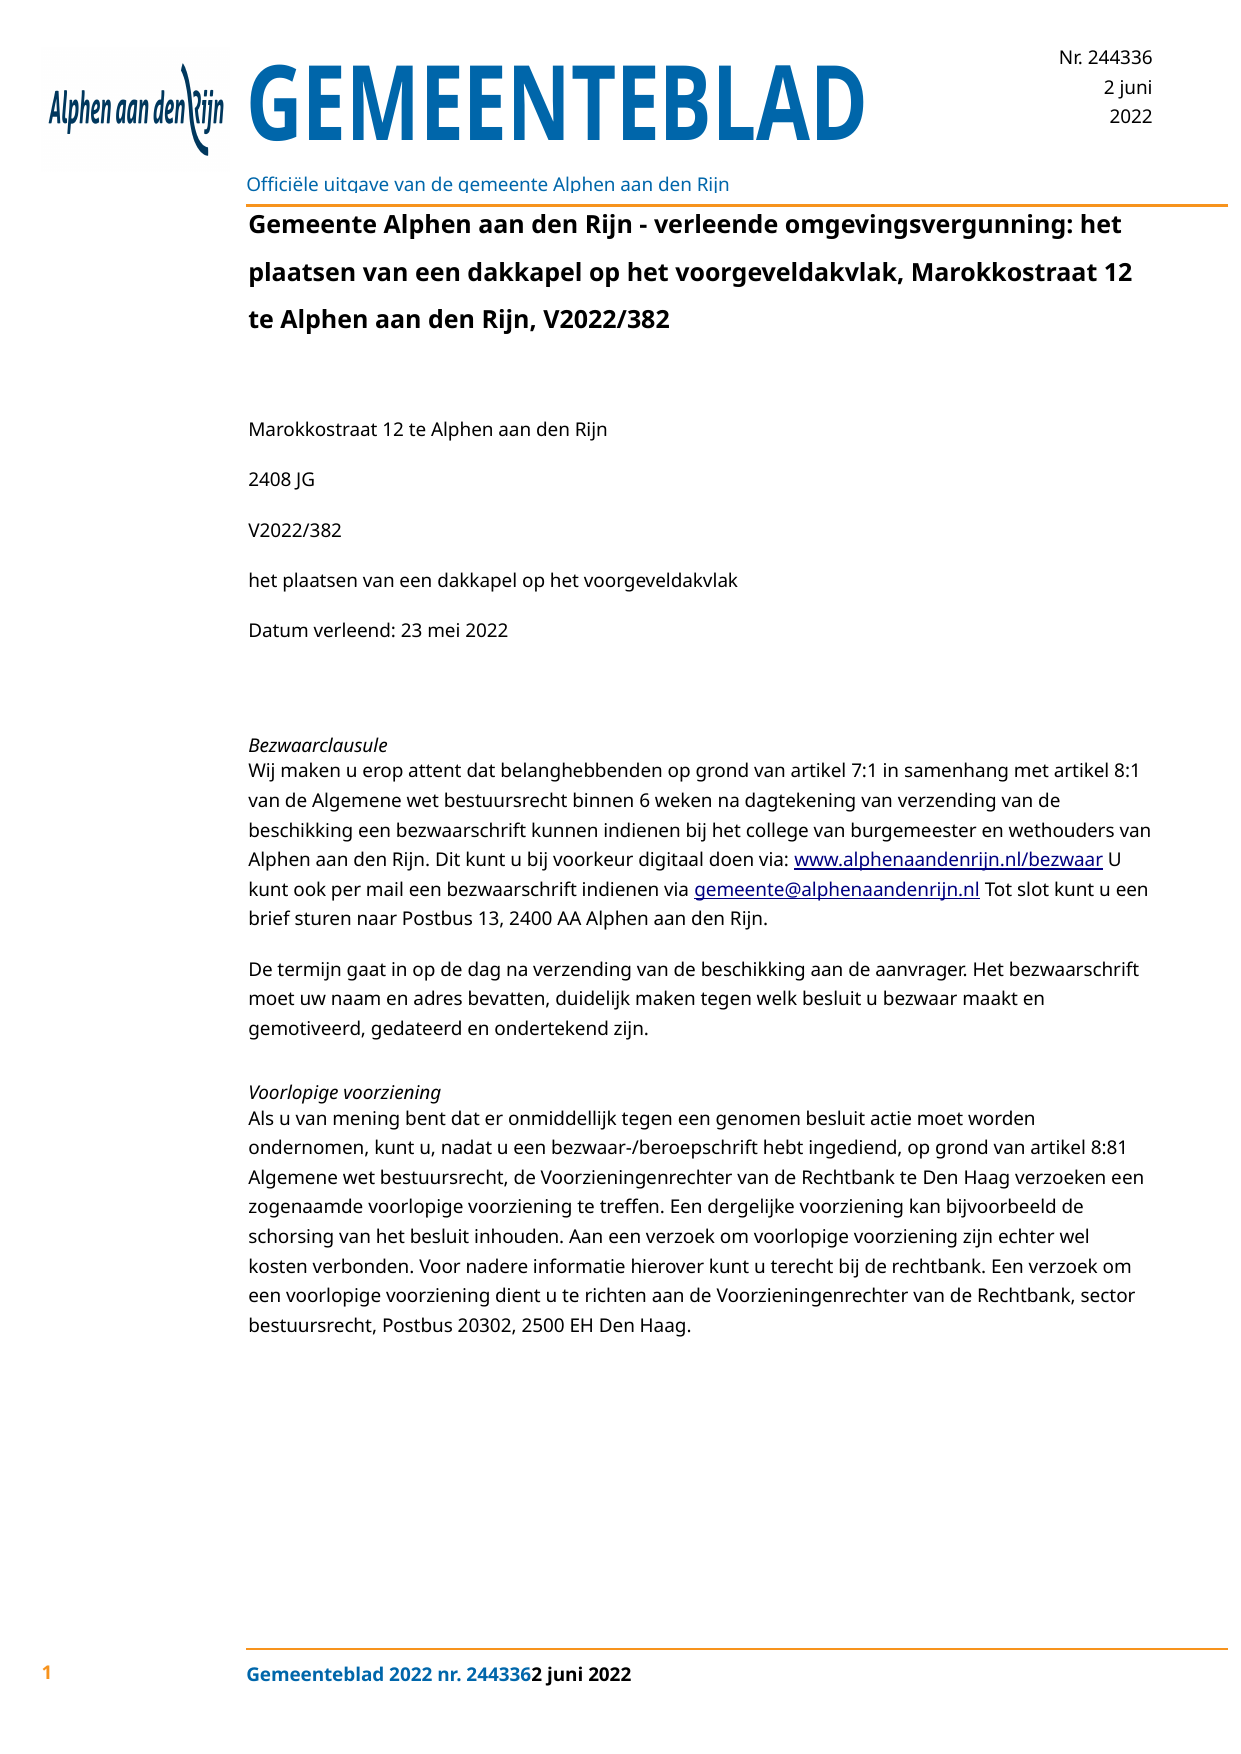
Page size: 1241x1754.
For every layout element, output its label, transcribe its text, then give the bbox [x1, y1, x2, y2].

text Wij maken u erop attent dat belanghebbenden op grond van artikel 7:1 in samenhang met artikel 8:1 van de Algemene wet bestuursrecht binnen 6 weken na dagtekening van verzending van de beschikking een bezwaarschrift kunnen indienen bij het college van burgemeester en wethouders van Alphen aan den Rijn. Dit kunt u bij voorkeur digitaal doen via: www.alphenaandenrijn.nl/bezwaar U kunt ook per mail een bezwaarschrift indienen via gemeente@alphenaandenrijn.nl Tot slot kunt u een brief sturen naar Postbus 13, 2400 AA Alphen aan den Rijn. [248, 758, 1152, 931]
text Datum verleend: 23 mei 2022 [248, 618, 1152, 643]
text Als u van mening bent dat er onmiddellijk tegen een genomen besluit actie moet worden ondernomen, kunt u, nadat u een bezwaar-/beroepschrift hebt ingediend, op grond van artikel 8:81 Algemene wet bestuursrecht, de Voorzieningenrechter van de Rechtbank te Den Haag verzoeken een zogenaamde voorlopige voorziening te treffen. Een dergelijke voorziening kan bijvoorbeeld de schorsing van het besluit inhouden. Aan een verzoek om voorlopige voorziening zijn echter wel kosten verbonden. Voor nadere informatie hierover kunt u terecht bij de rechtbank. Een verzoek om een voorlopige voorziening dient u te richten aan de Voorzieningenrechter van de Rechtbank, sector bestuursrecht, Postbus 20302, 2500 EH Den Haag. [248, 1105, 1152, 1338]
text 2408 JG [248, 466, 1152, 492]
text het plaatsen van een dakkapel op het voorgeveldakvlak [248, 567, 1152, 593]
text V2022/382 [248, 517, 1152, 542]
text De termijn gaat in op de dag na verzending van de beschikking aan de aanvrager. Het bezwaarschrift moet uw naam en adres bevatten, duidelijk maken tegen welk besluit u bezwaar maakt en gemotiveerd, gedateerd en ondertekend zijn. [248, 956, 1152, 1041]
text Voorlopige voorziening [248, 1079, 1152, 1105]
text Gemeente Alphen aan den Rijn - verleende omgevingsvergunning: het plaatsen van een dakkapel op het voorgeveldakvlak, Marokkostraat 12 te Alphen aan den Rijn, V2022/382 [248, 207, 1152, 336]
picture [41, 47, 231, 172]
text Bezwaarclausule [248, 732, 1152, 758]
text Marokkostraat 12 te Alphen aan den Rijn [248, 416, 1152, 442]
